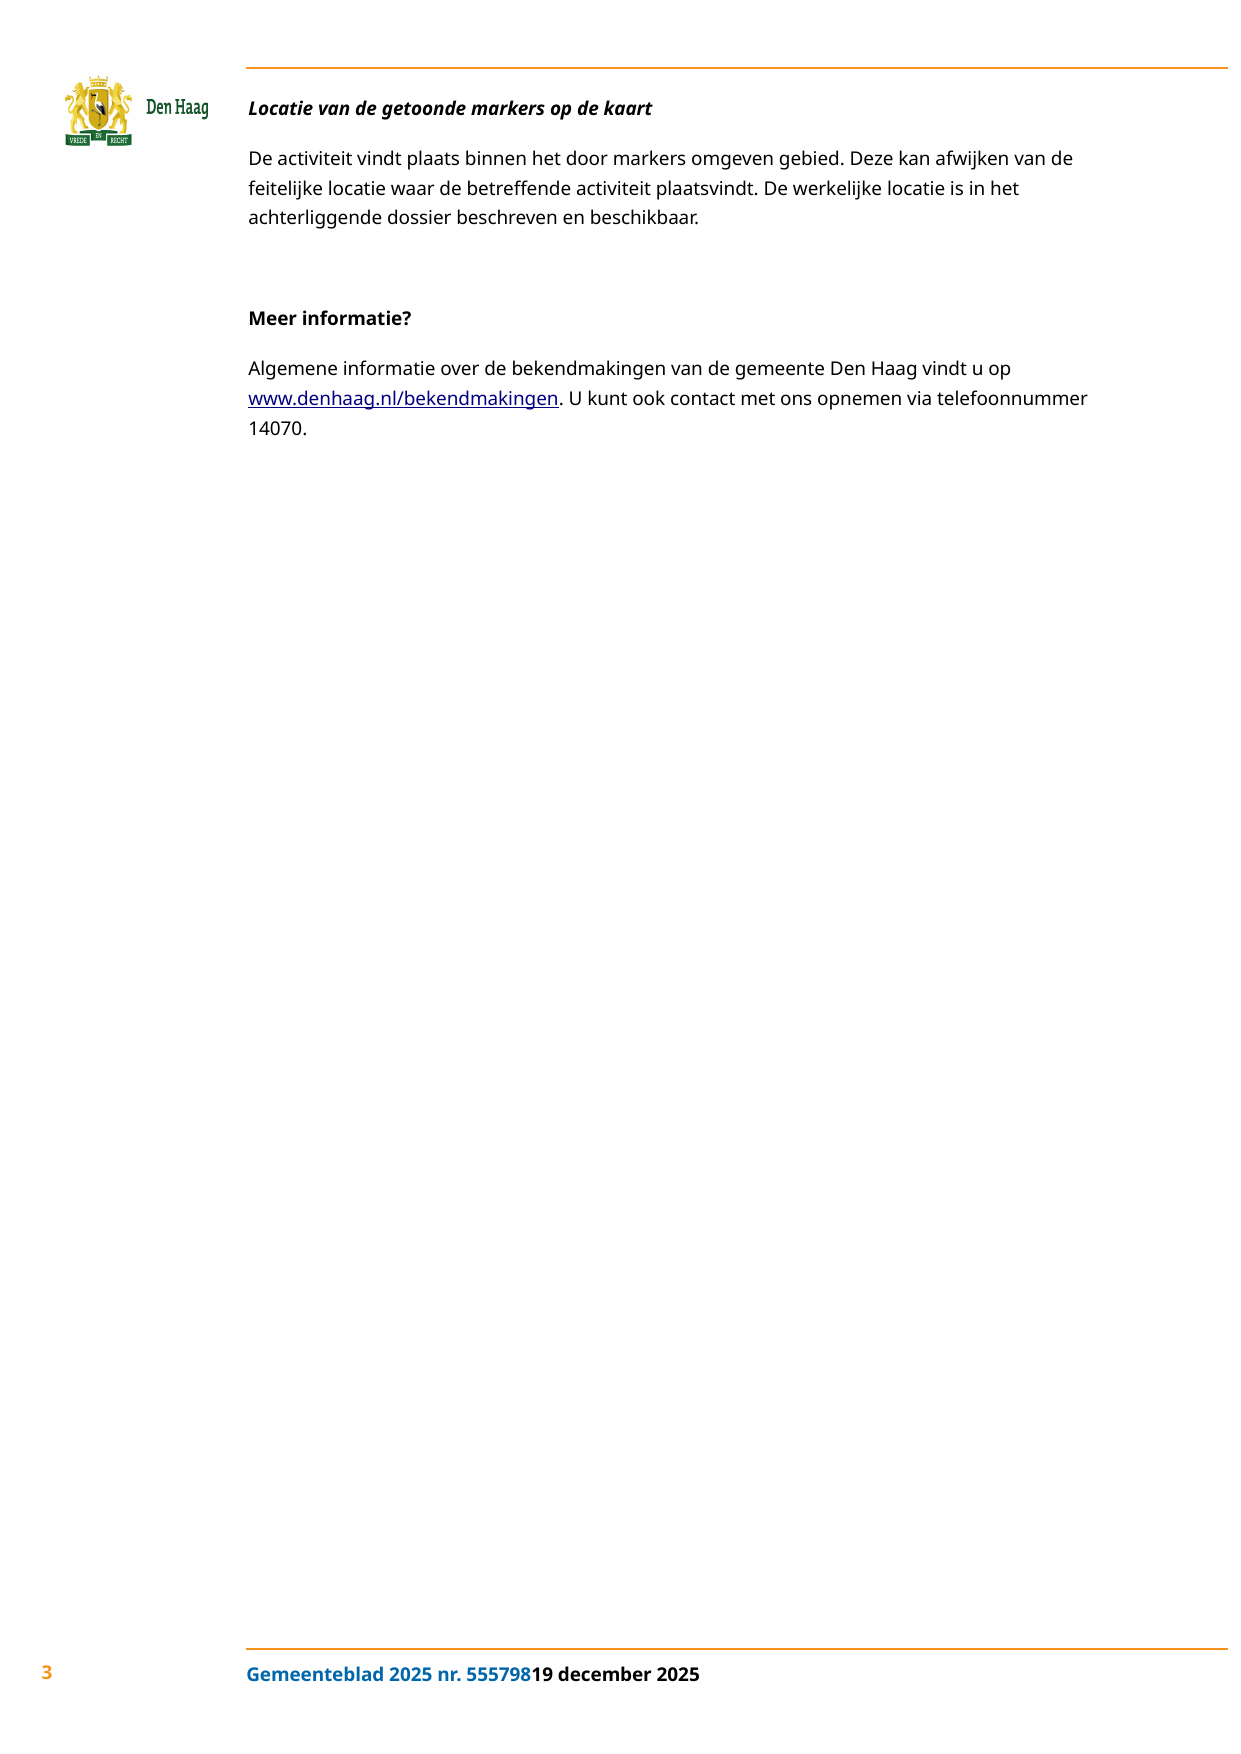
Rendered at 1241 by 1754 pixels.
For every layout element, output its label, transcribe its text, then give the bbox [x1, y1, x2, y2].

text Meer informatie? [248, 305, 1152, 331]
text Algemene informatie over de bekendmakingen van de gemeente Den Haag vindt u op www.denhaag.nl/bekendmakingen. U kunt ook contact met ons opnemen via telefoonnummer 14070. [248, 356, 1152, 441]
text De activiteit vindt plaats binnen het door markers omgeven gebied. Deze kan afwijken van de feitelijke locatie waar de betreffende activiteit plaatsvindt. De werkelijke locatie is in het achterliggende dossier beschreven en beschikbaar. [248, 145, 1152, 230]
text Locatie van de getoonde markers op de kaart [248, 95, 1152, 121]
picture [41, 47, 231, 172]
